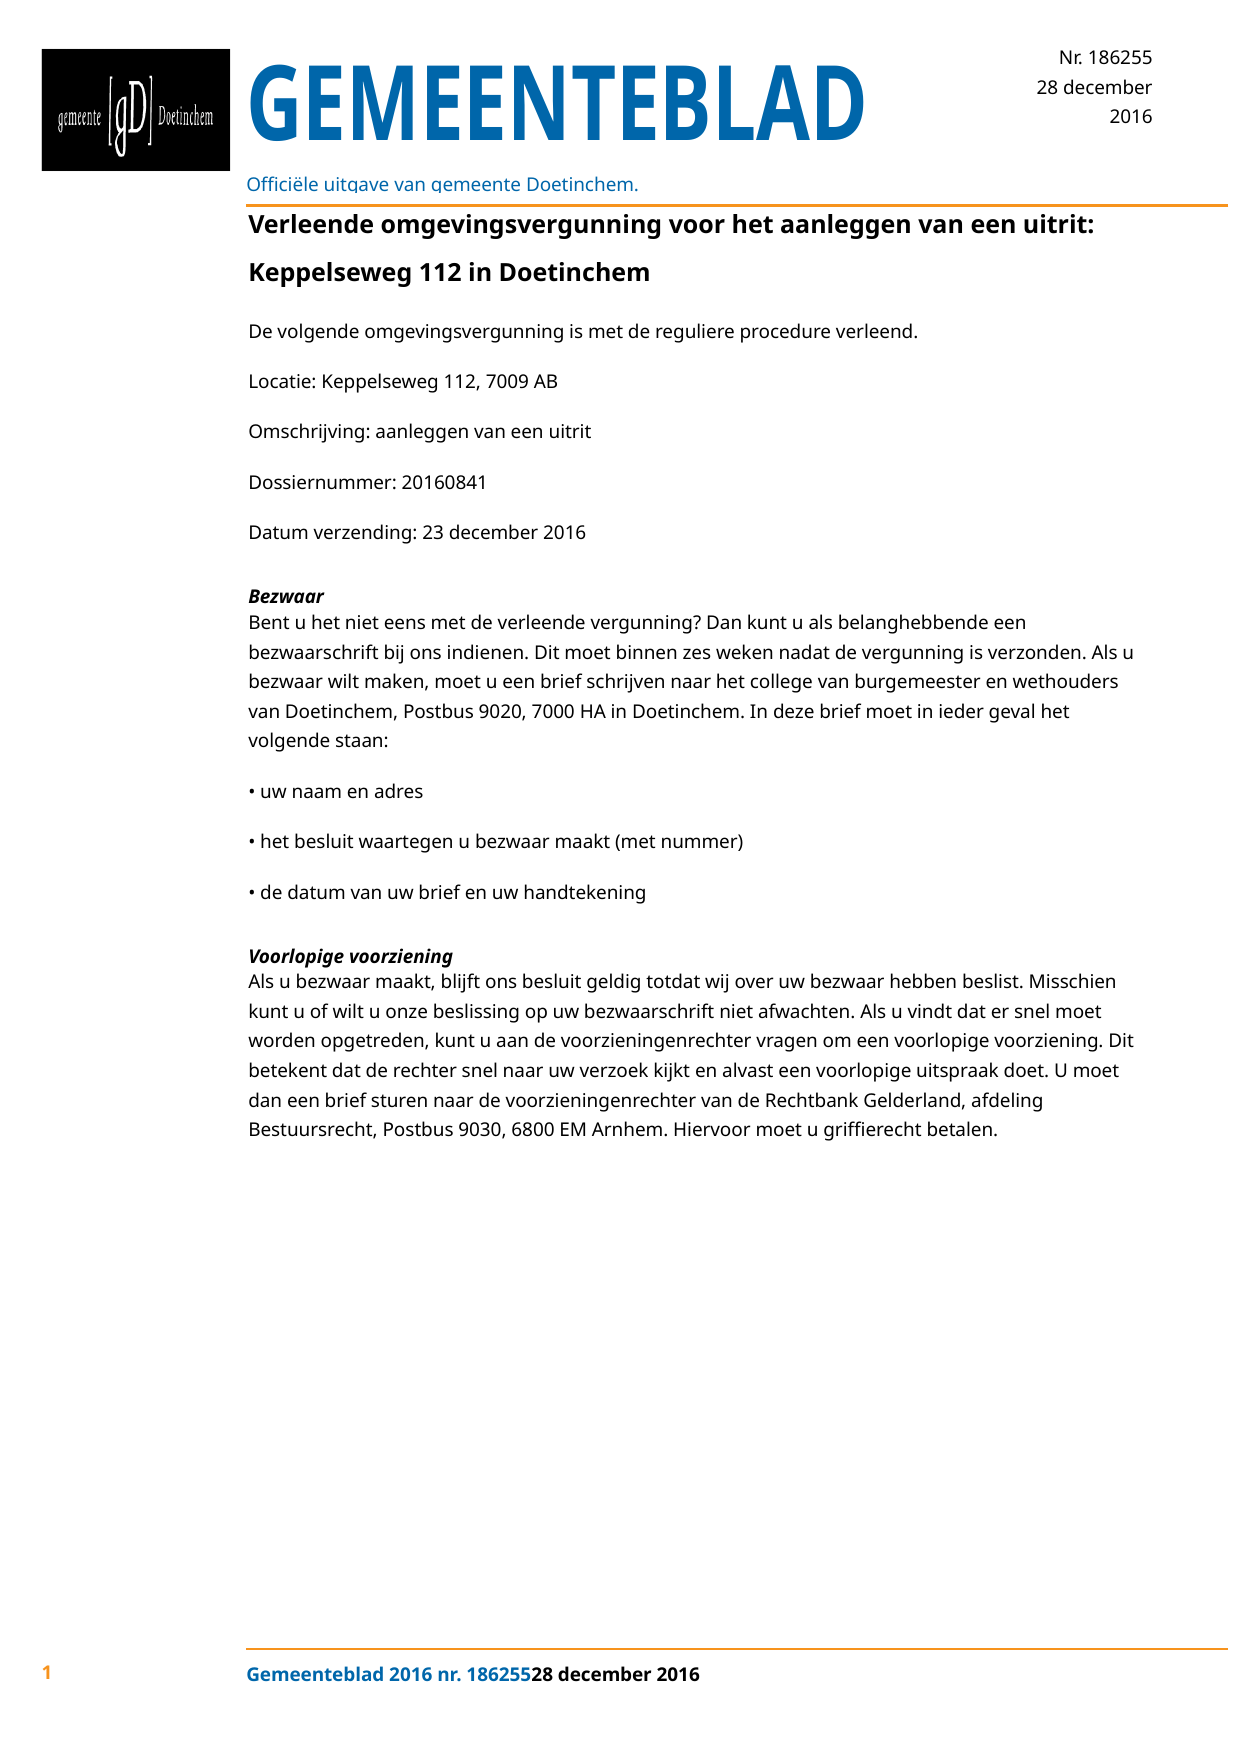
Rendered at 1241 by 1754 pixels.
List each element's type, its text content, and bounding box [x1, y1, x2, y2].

text Bezwaar [248, 583, 1152, 609]
text Omschrijving: aanleggen van een uitrit [248, 419, 1152, 444]
text Verleende omgevingsvergunning voor het aanleggen van een uitrit: Keppelseweg 112 in Doetinchem [248, 207, 1152, 288]
text Bent u het niet eens met de verleende vergunning? Dan kunt u als belanghebbende een bezwaarschrift bij ons indienen. Dit moet binnen zes weken nadat de vergunning is verzonden. Als u bezwaar wilt maken, moet u een brief schrijven naar het college van burgemeester en wethouders van Doetinchem, Postbus 9020, 7000 HA in Doetinchem. In deze brief moet in ieder geval het volgende staan: [248, 609, 1152, 753]
text Dossiernummer: 20160841 [248, 469, 1152, 495]
text Voorlopige voorziening [248, 943, 1152, 968]
text Locatie: Keppelseweg 112, 7009 AB [248, 368, 1152, 394]
text • de datum van uw brief en uw handtekening [248, 879, 1152, 904]
text • uw naam en adres [248, 778, 1152, 804]
picture [41, 47, 231, 172]
text Als u bezwaar maakt, blijft ons besluit geldig totdat wij over uw bezwaar hebben beslist. Misschien kunt u of wilt u onze beslissing op uw bezwaarschrift niet afwachten. Als u vindt dat er snel moet worden opgetreden, kunt u aan de voorzieningenrechter vragen om een voorlopige voorziening. Dit betekent dat de rechter snel naar uw verzoek kijkt en alvast een voorlopige uitspraak doet. U moet dan een brief sturen naar de voorzieningenrechter van de Rechtbank Gelderland, afdeling Bestuursrecht, Postbus 9030, 6800 EM Arnhem. Hiervoor moet u griffierecht betalen. [248, 968, 1152, 1142]
text De volgende omgevingsvergunning is met de reguliere procedure verleend. [248, 318, 1152, 344]
text • het besluit waartegen u bezwaar maakt (met nummer) [248, 828, 1152, 854]
text Datum verzending: 23 december 2016 [248, 519, 1152, 545]
